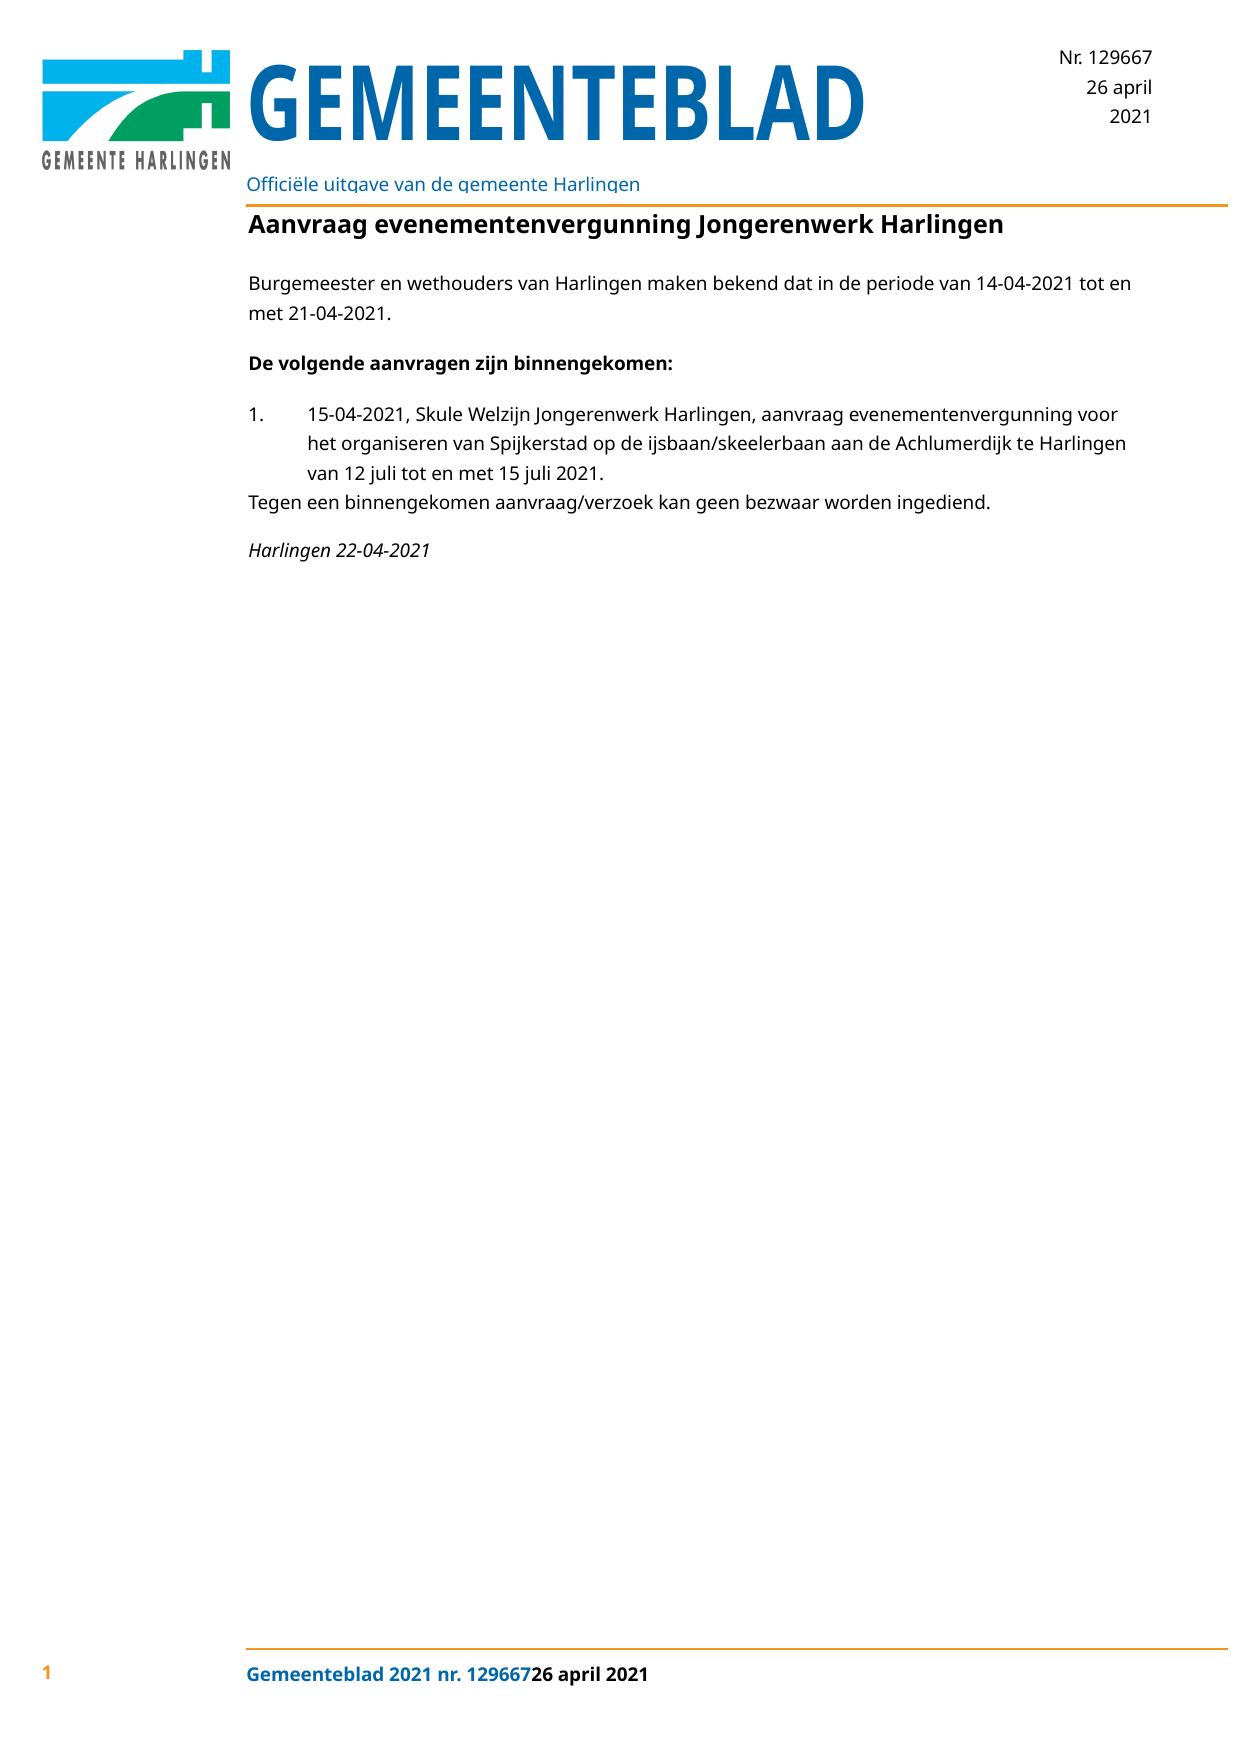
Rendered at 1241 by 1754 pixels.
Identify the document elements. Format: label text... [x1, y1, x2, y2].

picture [41, 47, 231, 172]
text De volgende aanvragen zijn binnengekomen: [248, 350, 1152, 376]
text Burgemeester en wethouders van Harlingen maken bekend dat in de periode van 14-04-2021 tot en met 21-04-2021. [248, 270, 1152, 326]
list 15-04-2021, Skule Welzijn Jongerenwerk Harlingen, aanvraag evenementenvergunning voor het organiseren van Spijkerstad op de ijsbaan/skeelerbaan aan de Achlumerdijk te Harlingen van 12 juli tot en met 15 juli 2021. [248, 401, 1152, 486]
text Tegen een binnengekomen aanvraag/verzoek kan geen bezwaar worden ingediend. [248, 489, 1152, 515]
text Harlingen 22-04-2021 [248, 537, 1152, 563]
text Aanvraag evenementenvergunning Jongerenwerk Harlingen [248, 207, 1152, 241]
